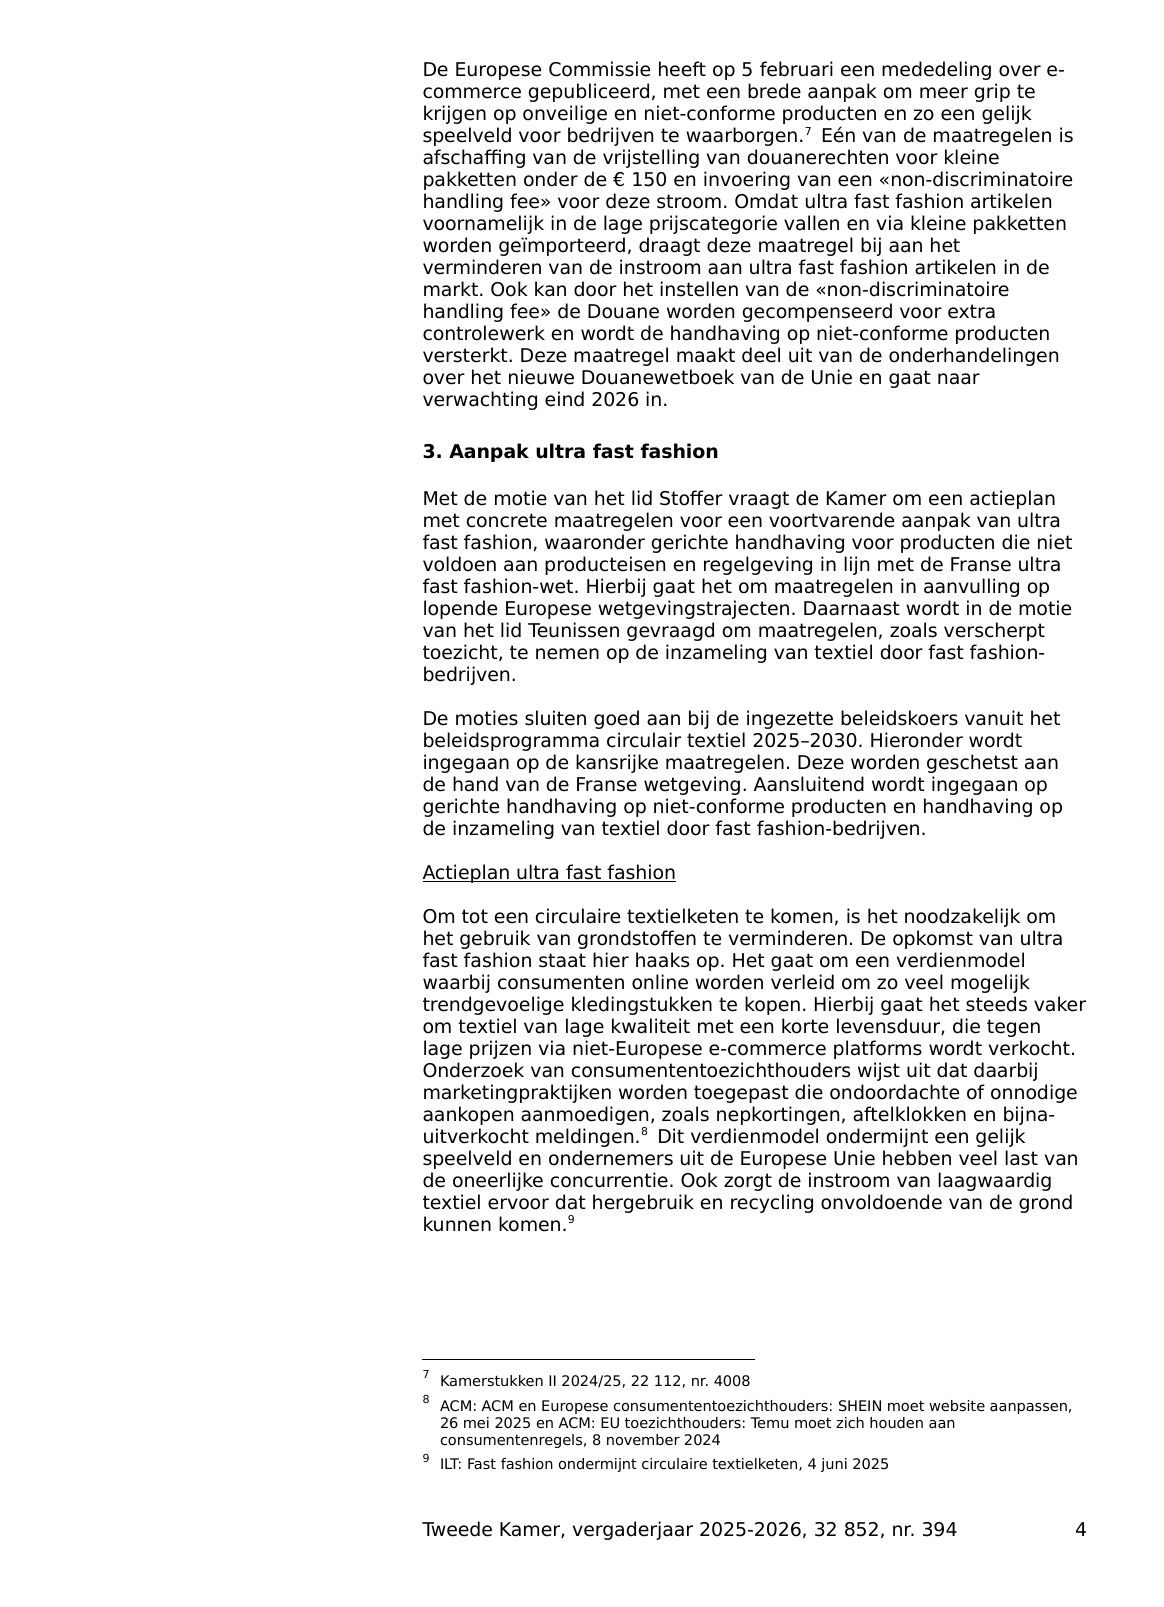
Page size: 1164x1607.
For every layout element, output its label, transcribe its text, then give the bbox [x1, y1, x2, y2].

subtitle 3. Aanpak ultra fast fashion [422, 441, 1087, 463]
text Met de motie van het lid Stoffer vraagt de Kamer om een actieplan met concrete maatregelen voor een voortvarende aanpak van ultra fast fashion, waaronder gerichte handhaving voor producten die niet voldoen aan producteisen en regelgeving in lijn met de Franse ultra fast fashion-wet. Hierbij gaat het om maatregelen in aanvulling op lopende Europese wetgevingstrajecten. Daarnaast wordt in de motie van het lid Teunissen gevraagd om maatregelen, zoals verscherpt toezicht, te nemen op de inzameling van textiel door fast fashion-bedrijven. [422, 488, 1087, 686]
text Om tot een circulaire textielketen te komen, is het noodzakelijk om het gebruik van grondstoffen te verminderen. De opkomst van ultra fast fashion staat hier haaks op. Het gaat om een verdienmodel waarbij consumenten online worden verleid om zo veel mogelijk trendgevoelige kledingstukken te kopen. Hierbij gaat het steeds vaker om textiel van lage kwaliteit met een korte levensduur, die tegen lage prijzen via niet-Europese e-commerce platforms wordt verkocht. Onderzoek van consumententoezichthouders wijst uit dat daarbij marketingpraktijken worden toegepast die ondoordachte of onnodige aankopen aanmoedigen, zoals nepkortingen, aftelklokken en bijna-uitverkocht meldingen. Dit verdienmodel ondermijnt een gelijk speelveld en ondernemers uit de Europese Unie hebben veel last van de oneerlijke concurrentie. Ook zorgt de instroom van laagwaardig textiel ervoor dat hergebruik en recycling onvoldoende van de grond kunnen komen. [422, 906, 1087, 1236]
text ACM: ACM en Europese consumententoezichthouders: SHEIN moet website aanpassen, 26 mei 2025 en ACM: EU toezichthouders: Temu moet zich houden aan consumentenregels, 8 november 2024 [422, 1393, 1087, 1449]
text De moties sluiten goed aan bij de ingezette beleidskoers vanuit het beleidsprogramma circulair textiel 2025–2030. Hieronder wordt ingegaan op de kansrijke maatregelen. Deze worden geschetst aan de hand van de Franse wetgeving. Aansluitend wordt ingegaan op gerichte handhaving op niet-conforme producten en handhaving op de inzameling van textiel door fast fashion-bedrijven. [422, 708, 1087, 839]
text De Europese Commissie heeft op 5 februari een mededeling over e-commerce gepubliceerd, met een brede aanpak om meer grip te krijgen op onveilige en niet-conforme producten en zo een gelijk speelveld voor bedrijven te waarborgen. Eén van de maatregelen is afschaffing van de vrijstelling van douanerechten voor kleine pakketten onder de € 150 en invoering van een «non-discriminatoire handling fee» voor deze stroom. Omdat ultra fast fashion artikelen voornamelijk in de lage prijscategorie vallen en via kleine pakketten worden geïmporteerd, draagt deze maatregel bij aan het verminderen van de instroom aan ultra fast fashion artikelen in de markt. Ook kan door het instellen van de «non-discriminatoire handling fee» de Douane worden gecompenseerd voor extra controlewerk en wordt de handhaving op niet-conforme producten versterkt. Deze maatregel maakt deel uit van de onderhandelingen over het nieuwe Douanewetboek van de Unie en gaat naar verwachting eind 2026 in. [422, 59, 1087, 411]
subtitle Actieplan ultra fast fashion [422, 862, 1087, 884]
text Kamerstukken II 2024/25, 22 112, nr. 4008 [422, 1368, 1087, 1391]
text ILT: Fast fashion ondermijnt circulaire textielketen, 4 juni 2025 [422, 1452, 1087, 1474]
